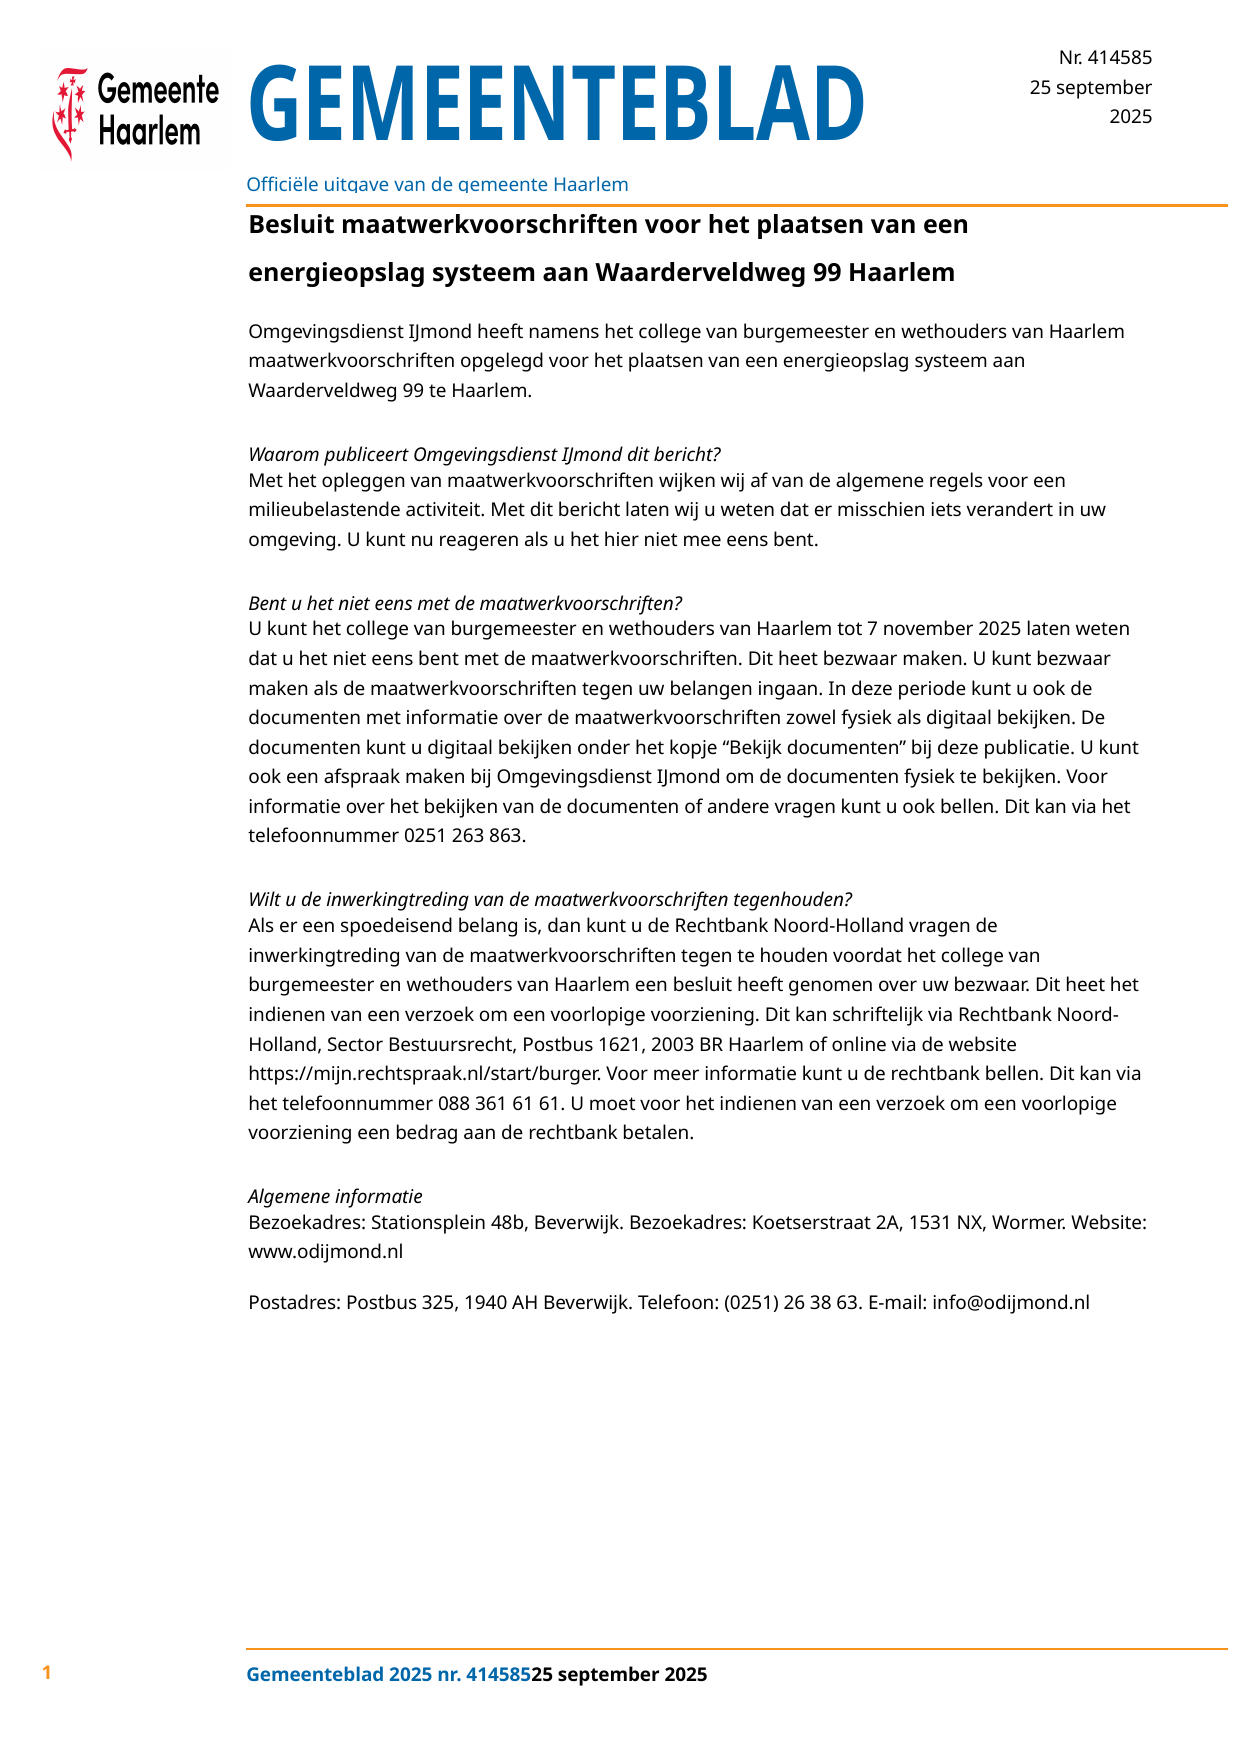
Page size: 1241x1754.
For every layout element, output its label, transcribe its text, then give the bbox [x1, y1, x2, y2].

text Omgevingsdienst IJmond heeft namens het college van burgemeester en wethouders van Haarlem maatwerkvoorschriften opgelegd voor het plaatsen van een energieopslag systeem aan Waarderveldweg 99 te Haarlem. [248, 318, 1152, 403]
text Bezoekadres: Stationsplein 48b, Beverwijk. Bezoekadres: Koetserstraat 2A, 1531 NX, Wormer. Website: www.odijmond.nl [248, 1209, 1152, 1264]
text U kunt het college van burgemeester en wethouders van Haarlem tot 7 november 2025 laten weten dat u het niet eens bent met de maatwerkvoorschriften. Dit heet bezwaar maken. U kunt bezwaar maken als de maatwerkvoorschriften tegen uw belangen ingaan. In deze periode kunt u ook de documenten met informatie over de maatwerkvoorschriften zowel fysiek als digitaal bekijken. De documenten kunt u digitaal bekijken onder het kopje “Bekijk documenten” bij deze publicatie. U kunt ook een afspraak maken bij Omgevingsdienst IJmond om de documenten fysiek te bekijken. Voor informatie over het bekijken van de documenten of andere vragen kunt u ook bellen. Dit kan via het telefoonnummer 0251 263 863. [248, 616, 1152, 848]
text Algemene informatie [248, 1183, 1152, 1209]
text Als er een spoedeisend belang is, dan kunt u de Rechtbank Noord-Holland vragen de inwerkingtreding van de maatwerkvoorschriften tegen te houden voordat het college van burgemeester en wethouders van Haarlem een besluit heeft genomen over uw bezwaar. Dit heet het indienen van een verzoek om een voorlopige voorziening. Dit kan schriftelijk via Rechtbank Noord-Holland, Sector Bestuursrecht, Postbus 1621, 2003 BR Haarlem of online via de website https://mijn.rechtspraak.nl/start/burger. Voor meer informatie kunt u de rechtbank bellen. Dit kan via het telefoonnummer 088 361 61 61. U moet voor het indienen van een verzoek om een voorlopige voorziening een bedrag aan de rechtbank betalen. [248, 912, 1152, 1145]
text Bent u het niet eens met de maatwerkvoorschriften? [248, 590, 1152, 616]
text Met het opleggen van maatwerkvoorschriften wijken wij af van de algemene regels voor een milieubelastende activiteit. Met dit bericht laten wij u weten dat er misschien iets verandert in uw omgeving. U kunt nu reageren als u het hier niet mee eens bent. [248, 467, 1152, 552]
text Besluit maatwerkvoorschriften voor het plaatsen van een energieopslag systeem aan Waarderveldweg 99 Haarlem [248, 207, 1152, 288]
picture [41, 47, 231, 172]
text Wilt u de inwerkingtreding van de maatwerkvoorschriften tegenhouden? [248, 887, 1152, 912]
text Waarom publiceert Omgevingsdienst IJmond dit bericht? [248, 441, 1152, 467]
text Postadres: Postbus 325, 1940 AH Beverwijk. Telefoon: (0251) 26 38 63. E-mail: info@odijmond.nl [248, 1289, 1152, 1315]
